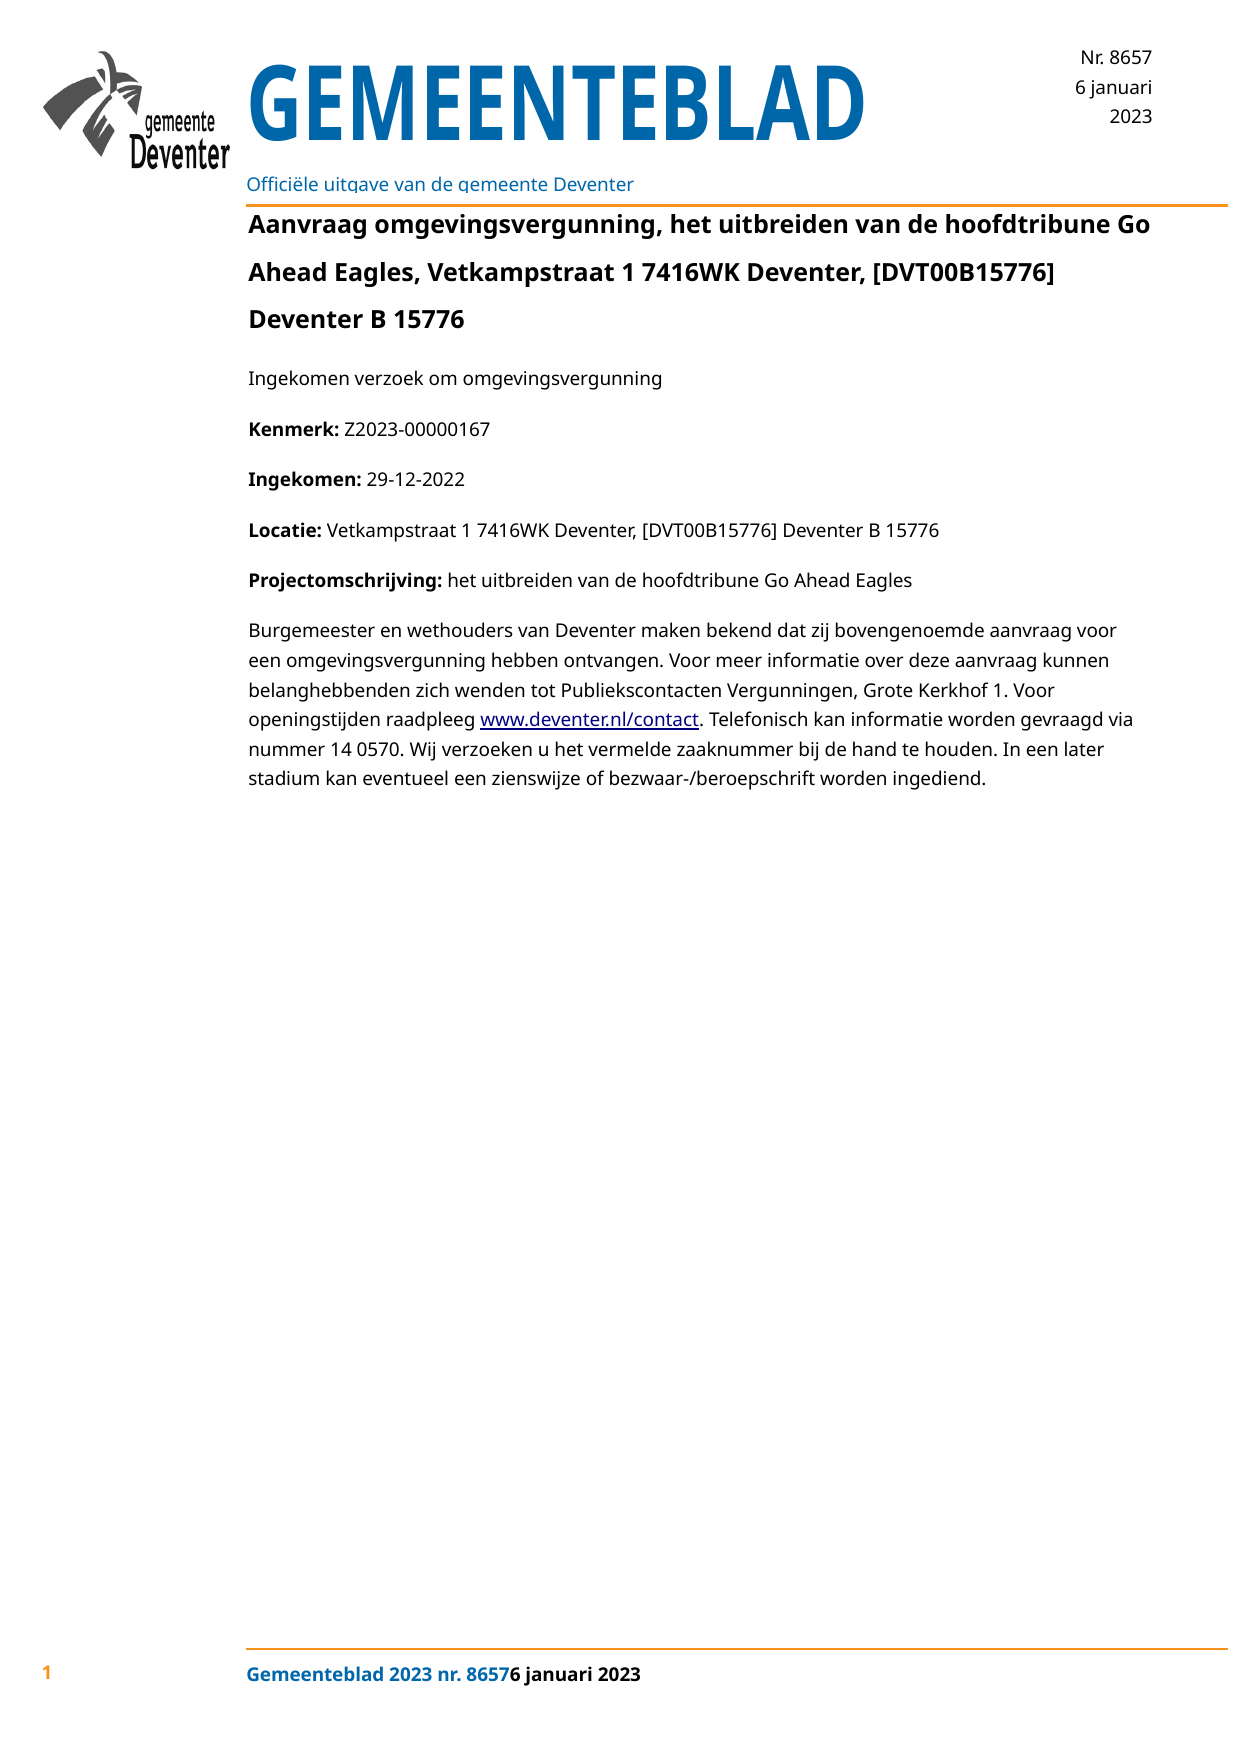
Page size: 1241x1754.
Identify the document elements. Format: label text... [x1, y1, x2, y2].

text Ingekomen: 29-12-2022 [248, 466, 1152, 492]
text Projectomschrijving: het uitbreiden van de hoofdtribune Go Ahead Eagles [248, 567, 1152, 593]
text Burgemeester en wethouders van Deventer maken bekend dat zij bovengenoemde aanvraag voor een omgevingsvergunning hebben ontvangen. Voor meer informatie over deze aanvraag kunnen belanghebbenden zich wenden tot Publiekscontacten Vergunningen, Grote Kerkhof 1. Voor openingstijden raadpleeg www.deventer.nl/contact. Telefonisch kan informatie worden gevraagd via nummer 14 0570. Wij verzoeken u het vermelde zaaknummer bij de hand te houden. In een later stadium kan eventueel een zienswijze of bezwaar-/beroepschrift worden ingediend. [248, 618, 1152, 791]
text Aanvraag omgevingsvergunning, het uitbreiden van de hoofdtribune Go Ahead Eagles, Vetkampstraat 1 7416WK Deventer, [DVT00B15776] Deventer B 15776 [248, 207, 1152, 336]
text Locatie: Vetkampstraat 1 7416WK Deventer, [DVT00B15776] Deventer B 15776 [248, 517, 1152, 542]
text Kenmerk: Z2023-00000167 [248, 416, 1152, 442]
picture [41, 47, 231, 172]
text Ingekomen verzoek om omgevingsvergunning [248, 366, 1152, 391]
